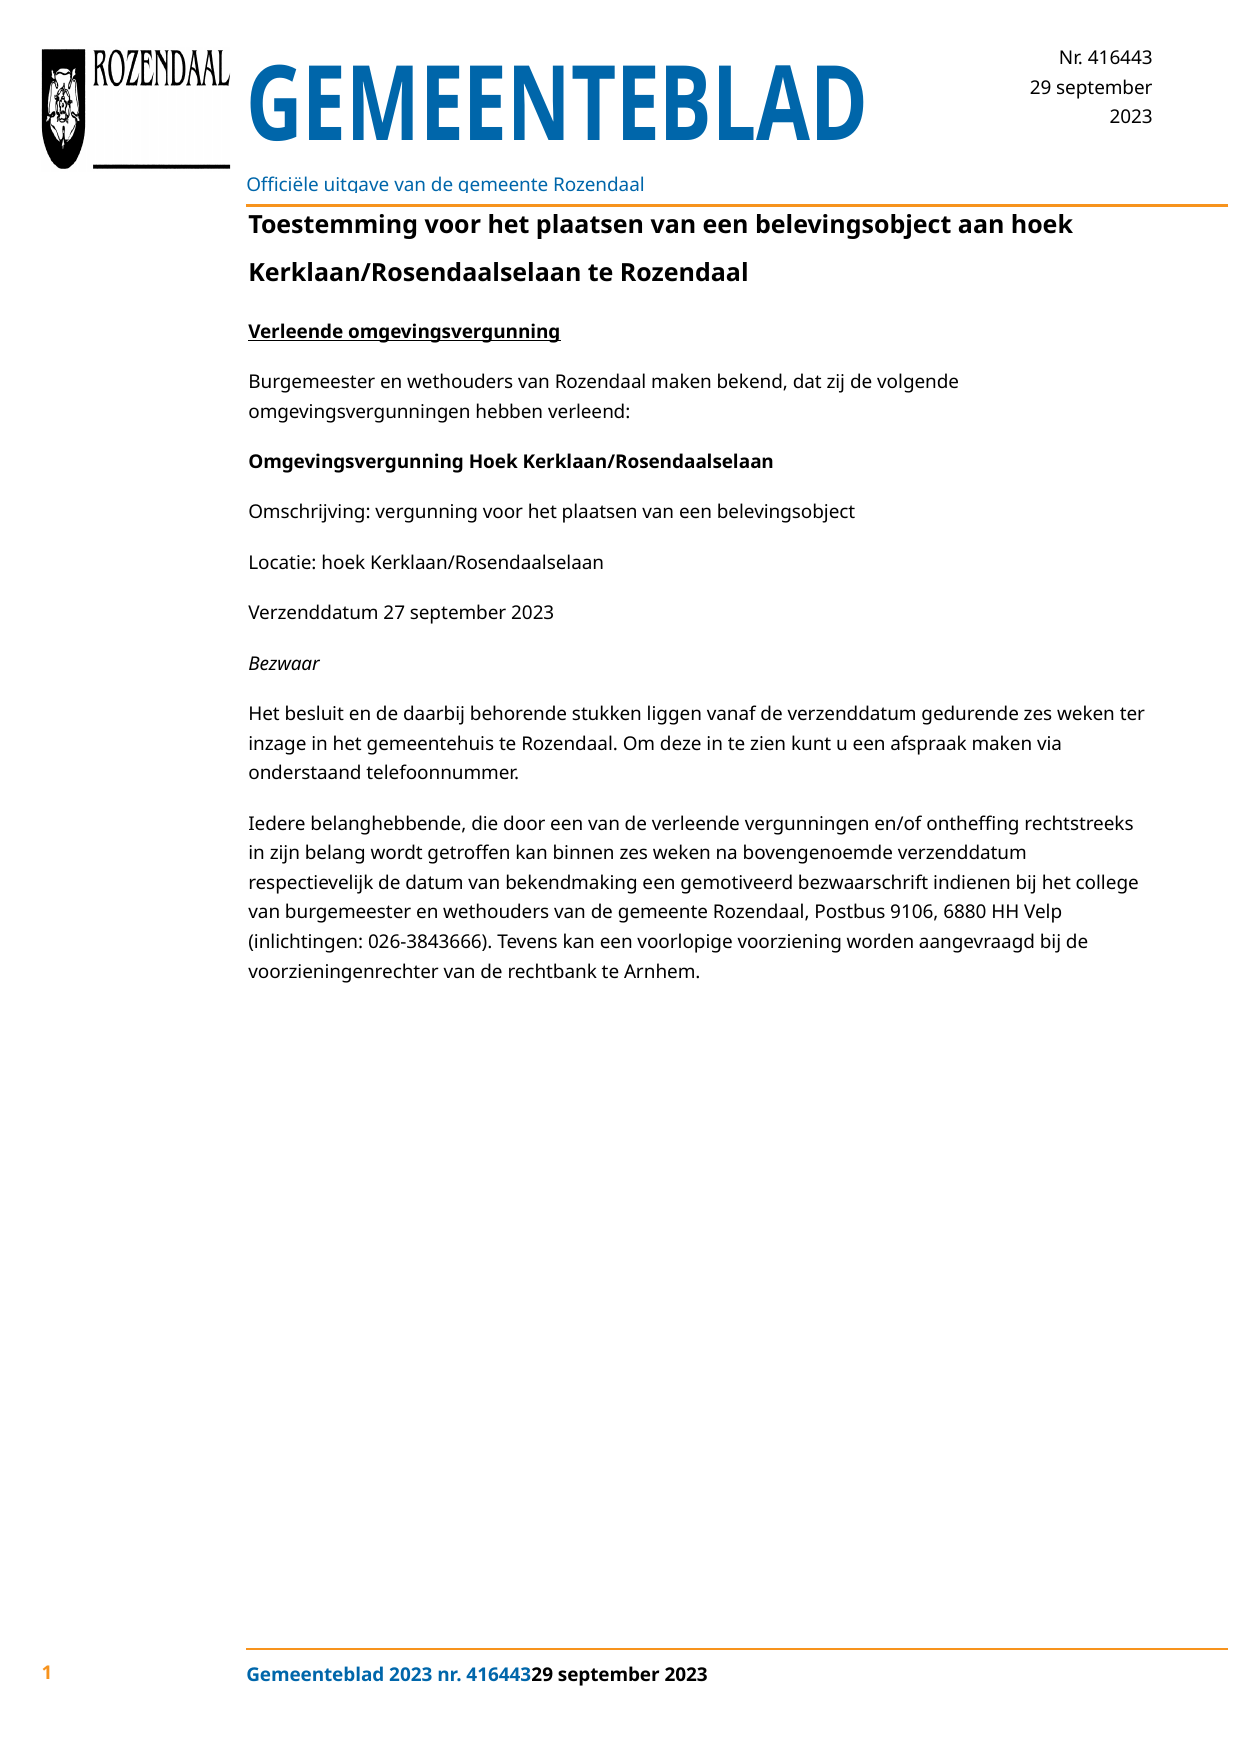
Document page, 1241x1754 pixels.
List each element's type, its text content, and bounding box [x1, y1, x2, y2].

text Burgemeester en wethouders van Rozendaal maken bekend, dat zij de volgende omgevingsvergunningen hebben verleend: [248, 368, 1152, 424]
text Locatie: hoek Kerklaan/Rosendaalselaan [248, 549, 1152, 575]
text Verleende omgevingsvergunning [248, 318, 1152, 344]
text Het besluit en de daarbij behorende stukken liggen vanaf de verzenddatum gedurende zes weken ter inzage in het gemeentehuis te Rozendaal. Om deze in te zien kunt u een afspraak maken via onderstaand telefoonnummer. [248, 700, 1152, 785]
text Toestemming voor het plaatsen van een belevingsobject aan hoek Kerklaan/Rosendaalselaan te Rozendaal [248, 207, 1152, 288]
text Iedere belanghebbende, die door een van de verleende vergunningen en/of ontheffing rechtstreeks in zijn belang wordt getroffen kan binnen zes weken na bovengenoemde verzenddatum respectievelijk de datum van bekendmaking een gemotiveerd bezwaarschrift indienen bij het college van burgemeester en wethouders van de gemeente Rozendaal, Postbus 9106, 6880 HH Velp (inlichtingen: 026-3843666). Tevens kan een voorlopige voorziening worden aangevraagd bij de voorzieningenrechter van de rechtbank te Arnhem. [248, 810, 1152, 984]
text Bezwaar [248, 650, 1152, 676]
picture [41, 47, 231, 172]
text Omgevingsvergunning Hoek Kerklaan/Rosendaalselaan [248, 448, 1152, 474]
text Verzenddatum 27 september 2023 [248, 599, 1152, 625]
text Omschrijving: vergunning voor het plaatsen van een belevingsobject [248, 499, 1152, 524]
